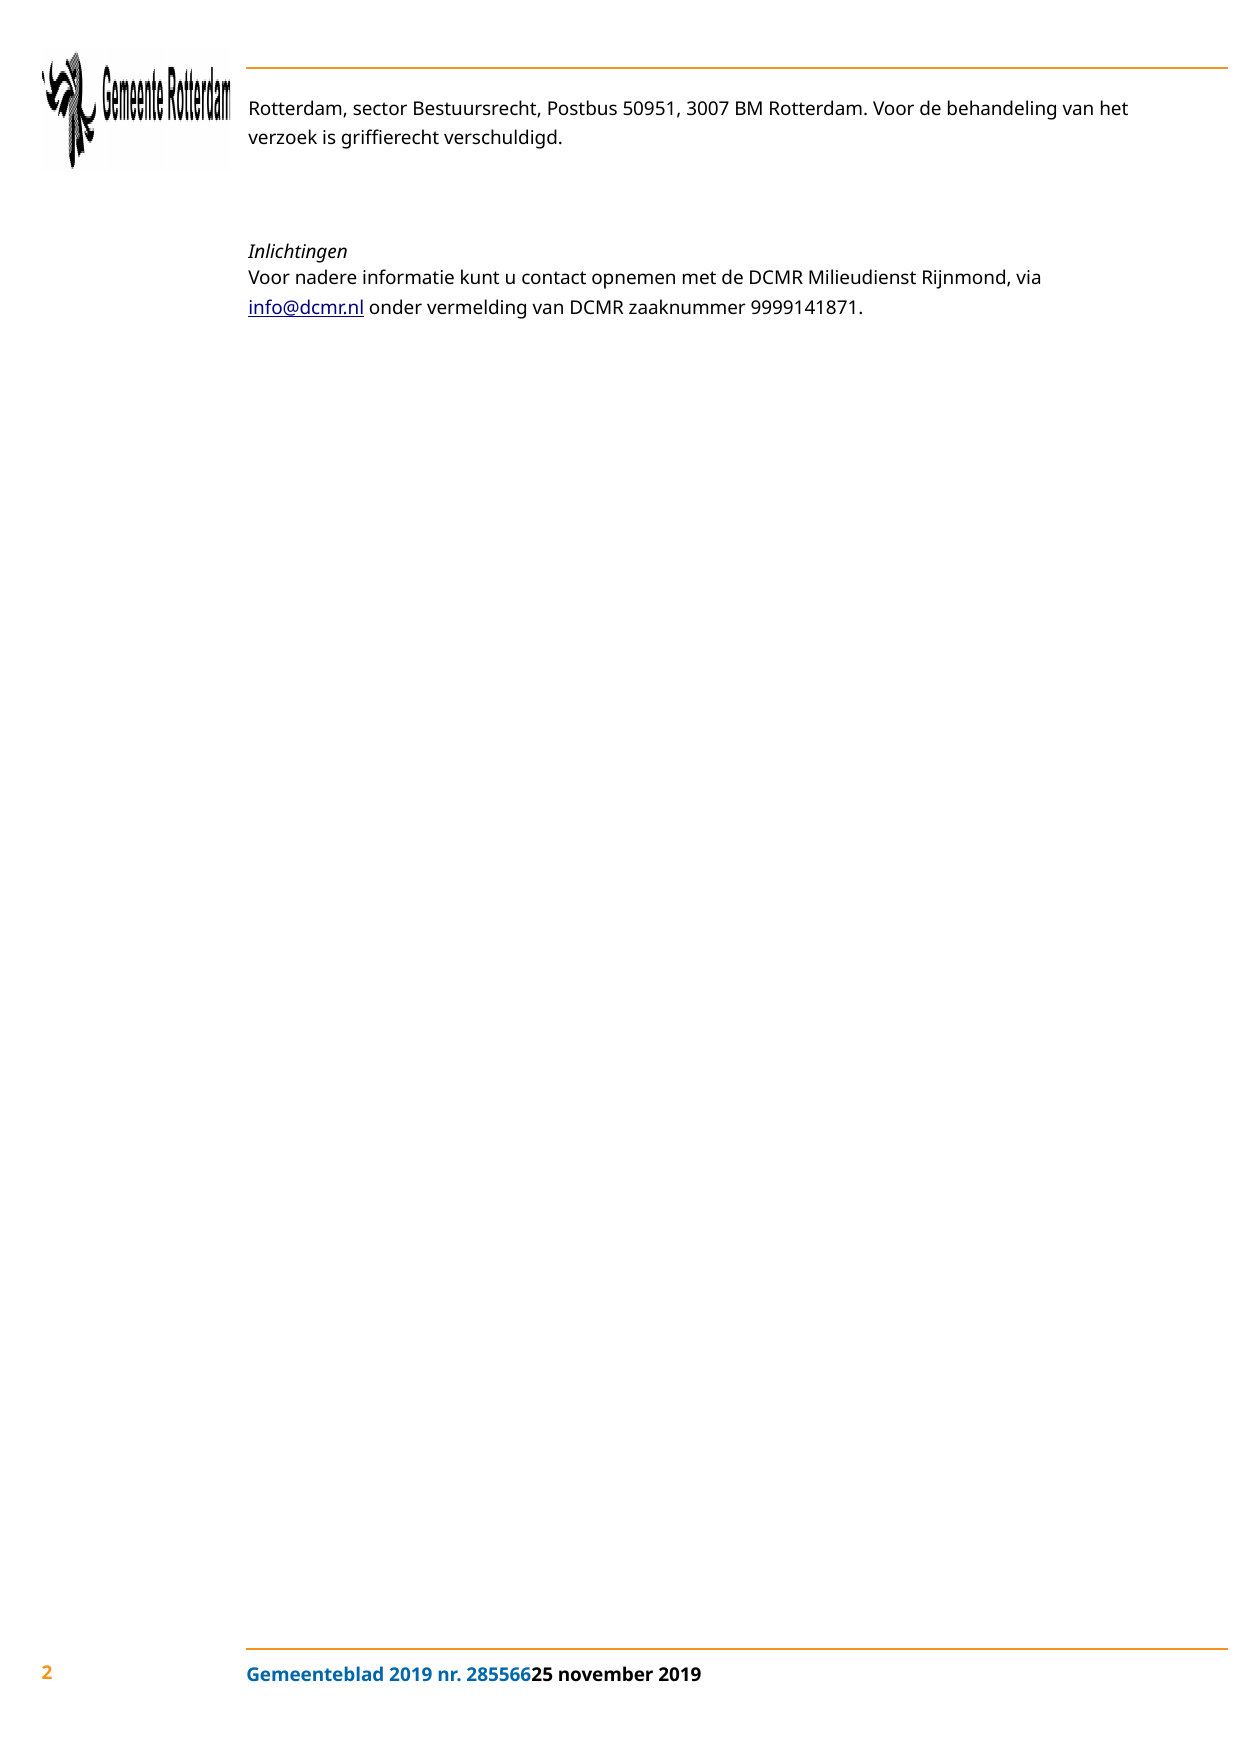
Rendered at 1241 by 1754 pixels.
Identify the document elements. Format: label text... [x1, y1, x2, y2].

text Inlichtingen [248, 239, 1152, 264]
text Voor nadere informatie kunt u contact opnemen met de DCMR Milieudienst Rijnmond, via info@dcmr.nl onder vermelding van DCMR zaaknummer 9999141871. [248, 264, 1152, 320]
text Rotterdam, sector Bestuursrecht, Postbus 50951, 3007 BM Rotterdam. Voor de behandeling van het verzoek is griffierecht verschuldigd. [248, 95, 1152, 150]
picture [41, 47, 231, 172]
